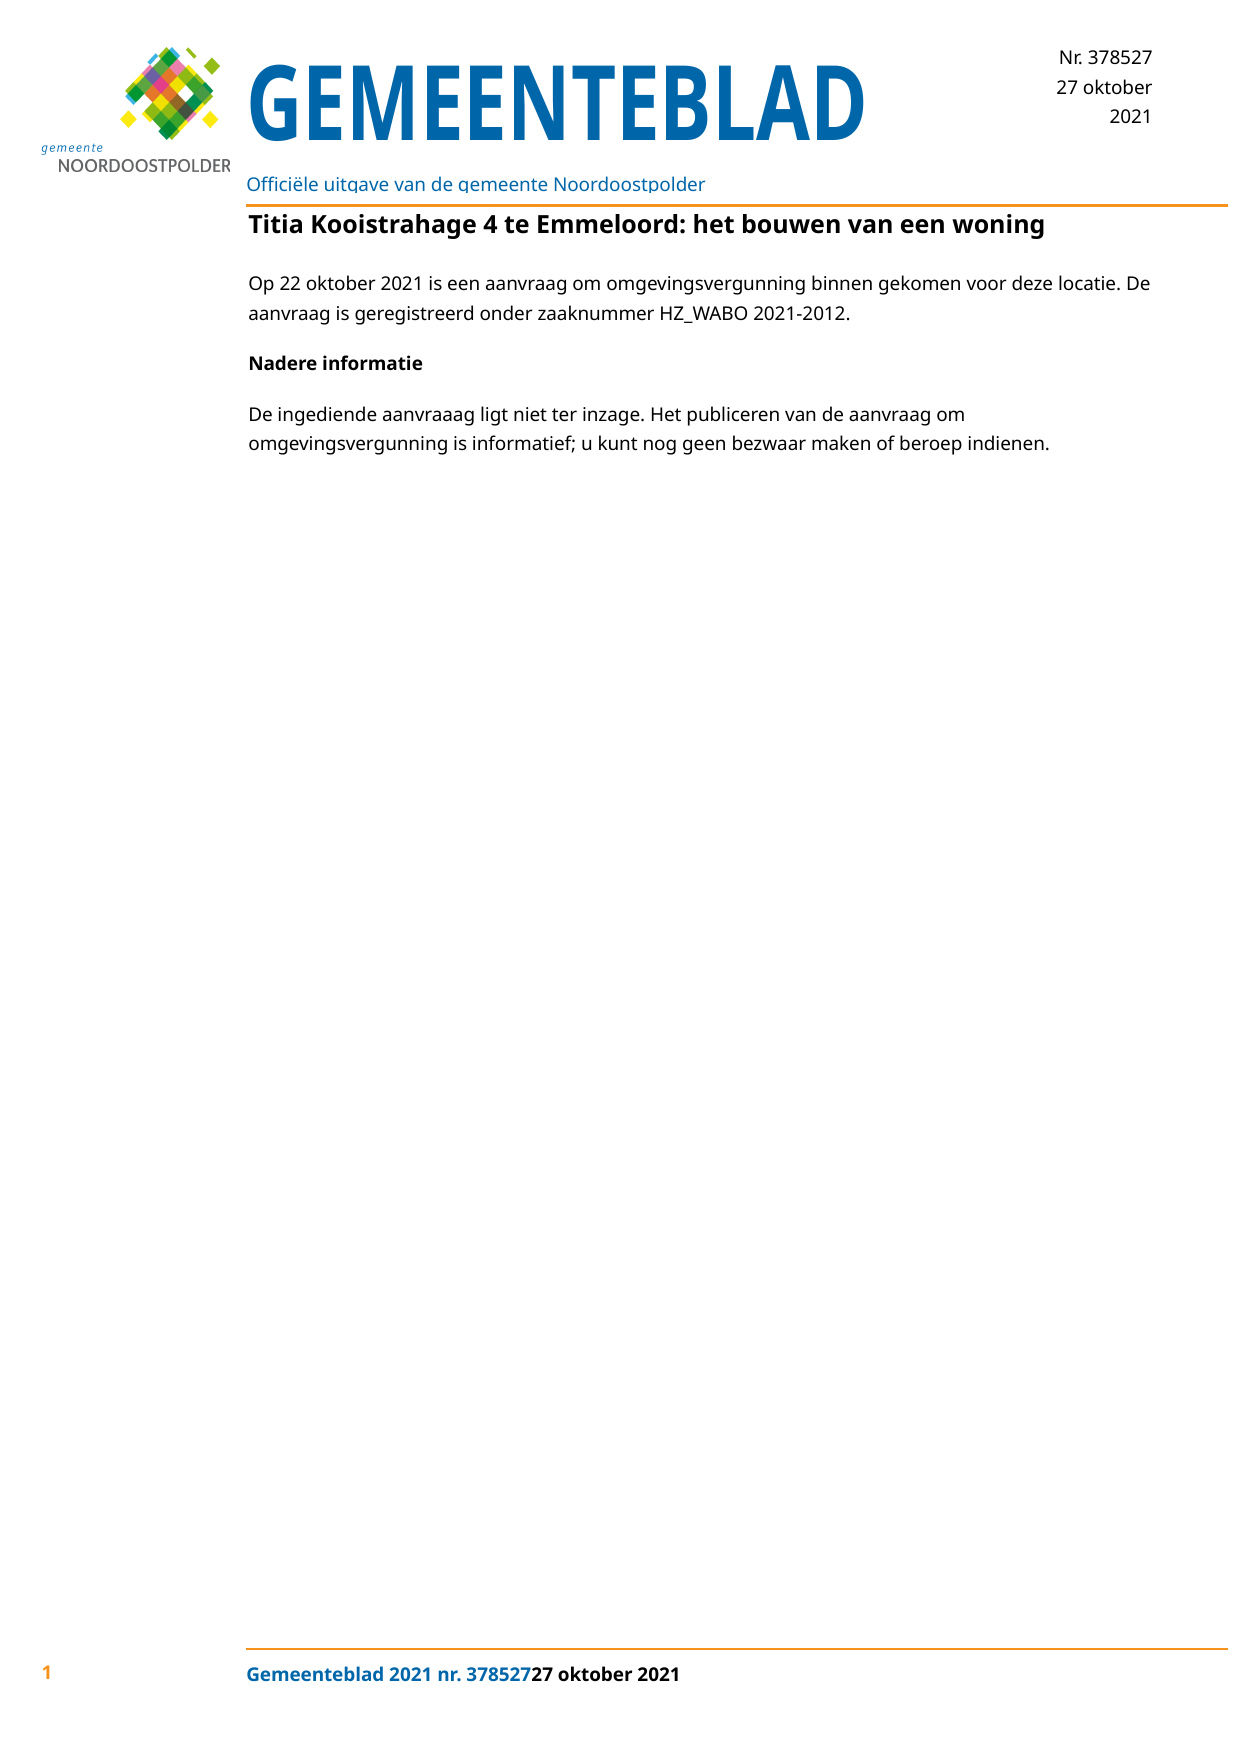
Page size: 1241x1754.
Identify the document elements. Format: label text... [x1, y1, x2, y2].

text Nadere informatie [248, 350, 1152, 376]
text De ingediende aanvraaag ligt niet ter inzage. Het publiceren van de aanvraag om omgevingsvergunning is informatief; u kunt nog geen bezwaar maken of beroep indienen. [248, 401, 1152, 456]
text Op 22 oktober 2021 is een aanvraag om omgevingsvergunning binnen gekomen voor deze locatie. De aanvraag is geregistreerd onder zaaknummer HZ_WABO 2021-2012. [248, 270, 1152, 326]
text Titia Kooistrahage 4 te Emmeloord: het bouwen van een woning [248, 207, 1152, 241]
picture [41, 47, 231, 172]
